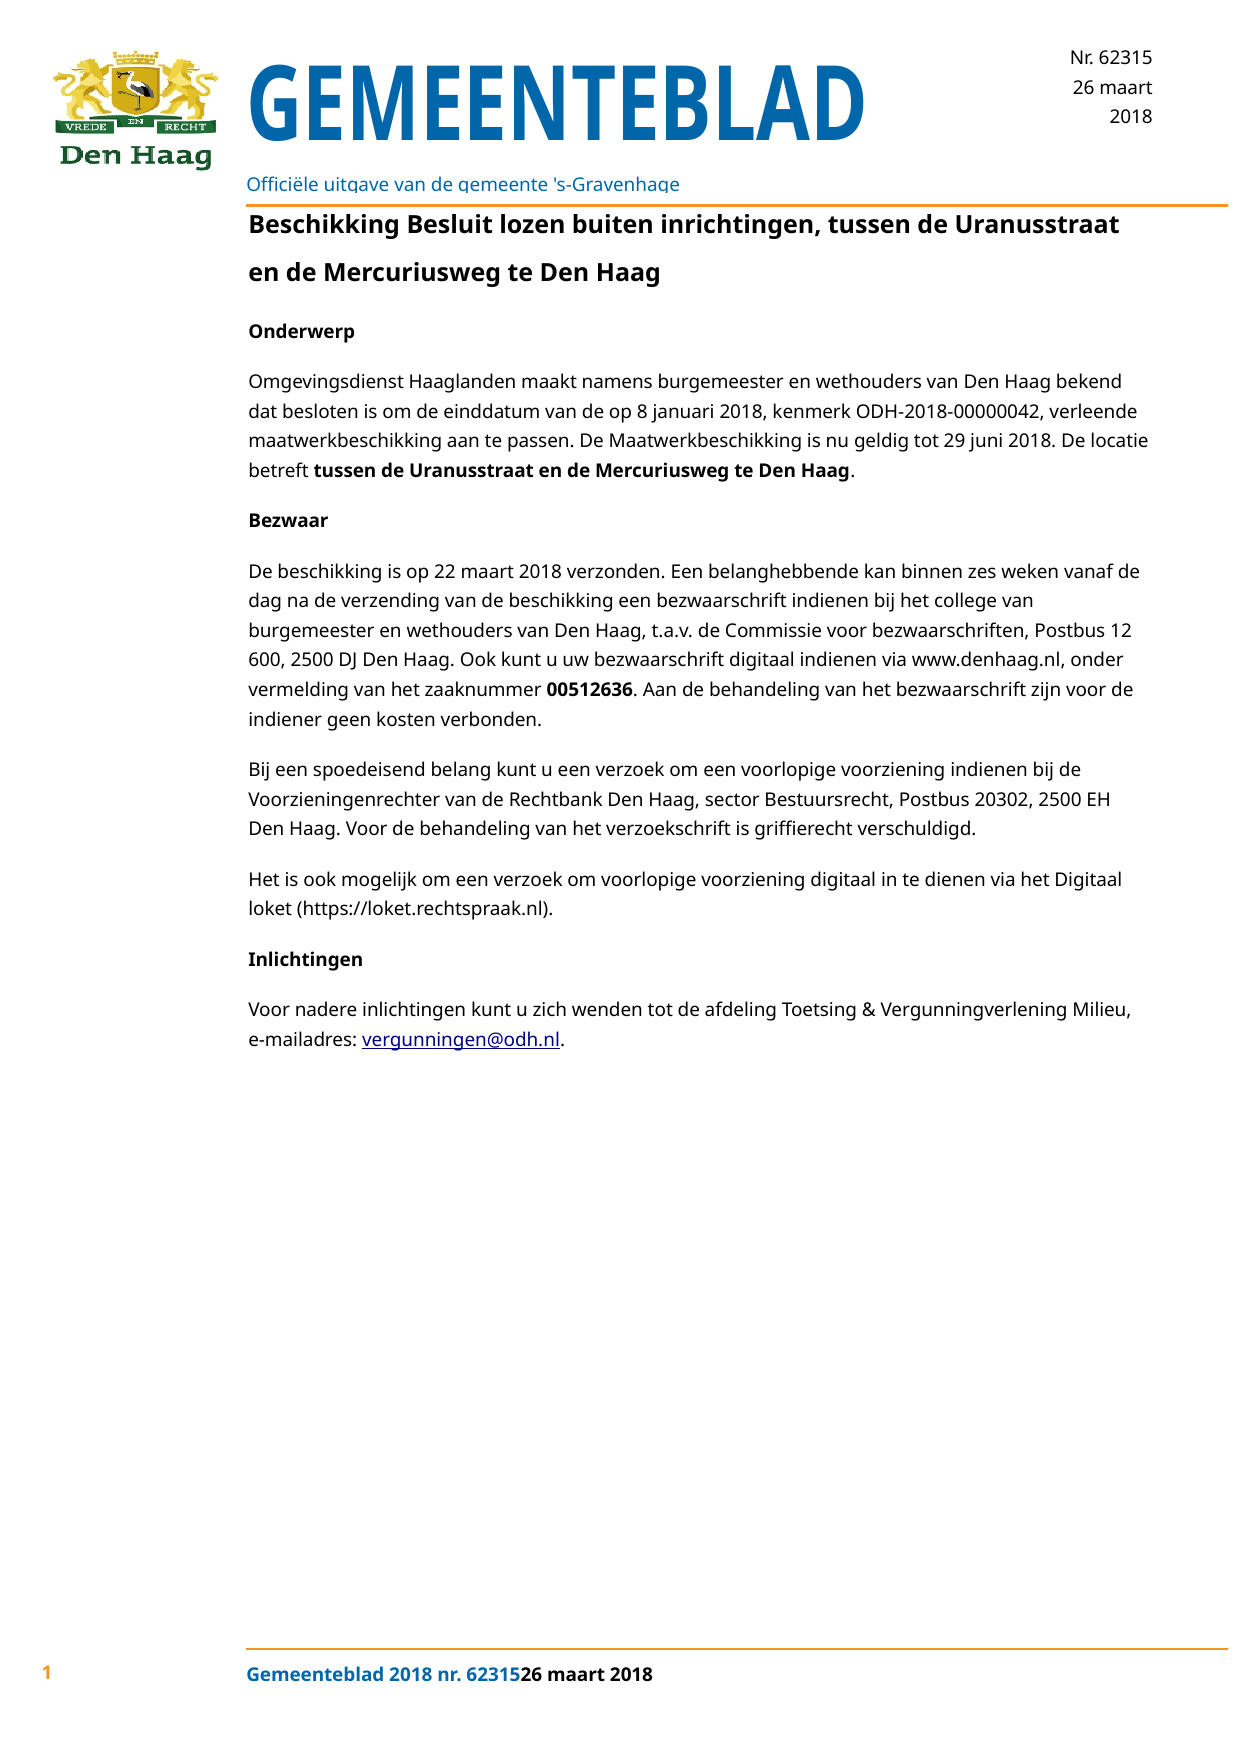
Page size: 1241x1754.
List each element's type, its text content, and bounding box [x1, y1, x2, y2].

text Inlichtingen [248, 946, 1152, 972]
picture [41, 47, 231, 172]
text De beschikking is op 22 maart 2018 verzonden. Een belanghebbende kan binnen zes weken vanaf de dag na de verzending van de beschikking een bezwaarschrift indienen bij het college van burgemeester en wethouders van Den Haag, t.a.v. de Commissie voor bezwaarschriften, Postbus 12 600, 2500 DJ Den Haag. Ook kunt u uw bezwaarschrift digitaal indienen via www.denhaag.nl, onder vermelding van het zaaknummer 00512636. Aan de behandeling van het bezwaarschrift zijn voor de indiener geen kosten verbonden. [248, 558, 1152, 732]
text Het is ook mogelijk om een verzoek om voorlopige voorziening digitaal in te dienen via het Digitaal loket (https://loket.rechtspraak.nl). [248, 866, 1152, 921]
text Voor nadere inlichtingen kunt u zich wenden tot de afdeling Toetsing & Vergunningverlening Milieu, e-mailadres: vergunningen@odh.nl. [248, 996, 1152, 1052]
text Bij een spoedeisend belang kunt u een verzoek om een voorlopige voorziening indienen bij de Voorzieningenrechter van de Rechtbank Den Haag, sector Bestuursrecht, Postbus 20302, 2500 EH Den Haag. Voor de behandeling van het verzoekschrift is griffierecht verschuldigd. [248, 756, 1152, 841]
text Bezwaar [248, 507, 1152, 533]
text Beschikking Besluit lozen buiten inrichtingen, tussen de Uranusstraat en de Mercuriusweg te Den Haag [248, 207, 1152, 288]
text Onderwerp [248, 318, 1152, 344]
text Omgevingsdienst Haaglanden maakt namens burgemeester en wethouders van Den Haag bekend dat besloten is om de einddatum van de op 8 januari 2018, kenmerk ODH-2018-00000042, verleende maatwerkbeschikking aan te passen. De Maatwerkbeschikking is nu geldig tot 29 juni 2018. De locatie betreft tussen de Uranusstraat en de Mercuriusweg te Den Haag. [248, 368, 1152, 483]
